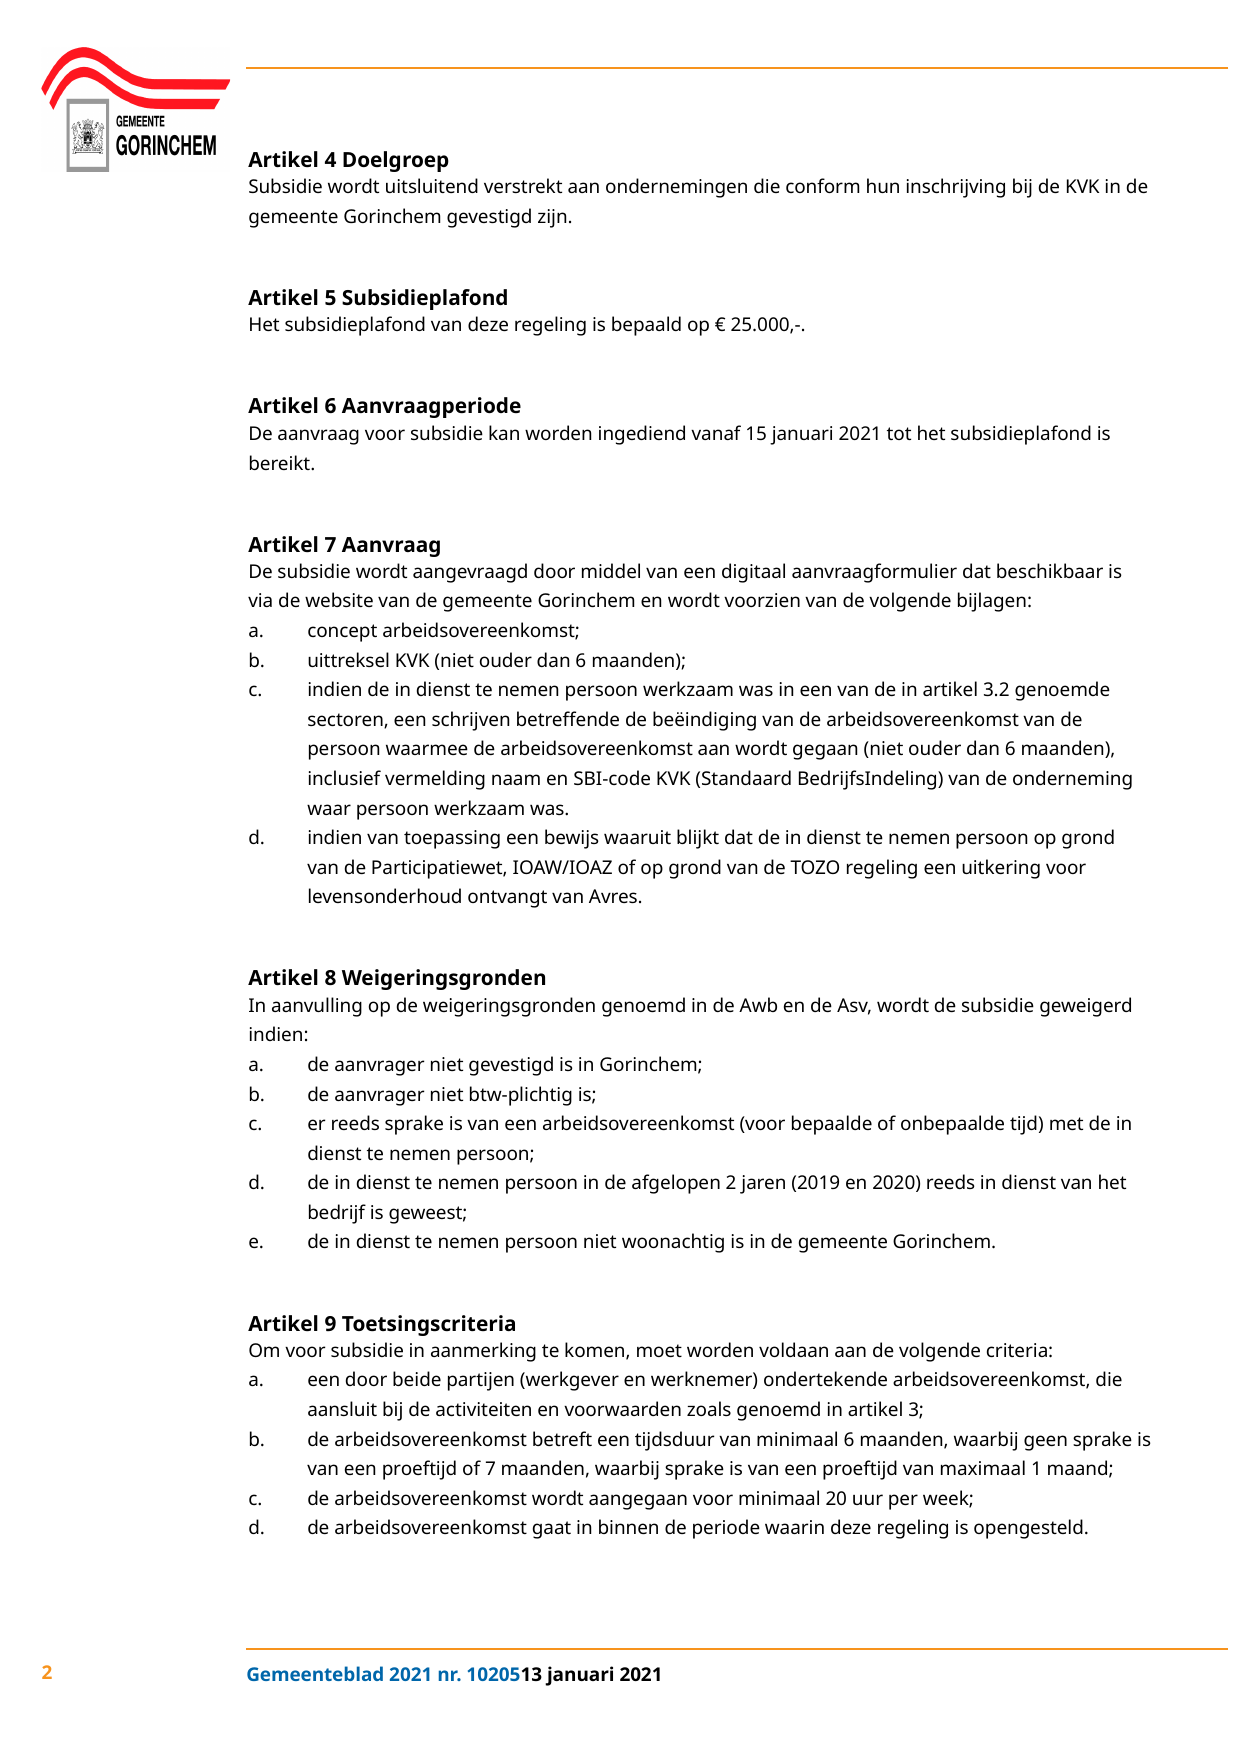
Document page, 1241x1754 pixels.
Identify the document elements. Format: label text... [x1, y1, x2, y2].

list een door beide partijen (werkgever en werknemer) ondertekende arbeidsovereenkomst, die aansluit bij de activiteiten en voorwaarden zoals genoemd in artikel 3; [248, 1367, 1152, 1422]
list indien de in dienst te nemen persoon werkzaam was in een van de in artikel 3.2 genoemde sectoren, een schrijven betreffende de beëindiging van de arbeidsovereenkomst van de persoon waarmee de arbeidsovereenkomst aan wordt gegaan (niet ouder dan 6 maanden), inclusief vermelding naam en SBI-code KVK (Standaard BedrijfsIndeling) van de onderneming waar persoon werkzaam was. [248, 676, 1152, 821]
list er reeds sprake is van een arbeidsovereenkomst (voor bepaalde of onbepaalde tijd) met de in dienst te nemen persoon; [248, 1110, 1152, 1166]
text Artikel 8 Weigeringsgronden [248, 963, 1152, 992]
text De aanvraag voor subsidie kan worden ingediend vanaf 15 januari 2021 tot het subsidieplafond is bereikt. [248, 420, 1152, 475]
text Artikel 4 Doelgroep [248, 145, 1152, 174]
text Om voor subsidie in aanmerking te komen, moet worden voldaan aan de volgende criteria: [248, 1337, 1152, 1363]
list indien van toepassing een bewijs waaruit blijkt dat de in dienst te nemen persoon op grond van de Participatiewet, IOAW/IOAZ of op grond van de TOZO regeling een uitkering voor levensonderhoud ontvangt van Avres. [248, 824, 1152, 909]
list de aanvrager niet gevestigd is in Gorinchem; [248, 1051, 1152, 1077]
list de aanvrager niet btw-plichtig is; [248, 1081, 1152, 1106]
list de in dienst te nemen persoon in de afgelopen 2 jaren (2019 en 2020) reeds in dienst van het bedrijf is geweest; [248, 1169, 1152, 1225]
list de arbeidsovereenkomst betreft een tijdsduur van minimaal 6 maanden, waarbij geen sprake is van een proeftijd of 7 maanden, waarbij sprake is van een proeftijd van maximaal 1 maand; [248, 1426, 1152, 1481]
list de in dienst te nemen persoon niet woonachtig is in de gemeente Gorinchem. [248, 1229, 1152, 1254]
text Subsidie wordt uitsluitend verstrekt aan ondernemingen die conform hun inschrijving bij de KVK in de gemeente Gorinchem gevestigd zijn. [248, 174, 1152, 229]
list de arbeidsovereenkomst gaat in binnen de periode waarin deze regeling is opengesteld. [248, 1514, 1152, 1540]
text Artikel 9 Toetsingscriteria [248, 1309, 1152, 1337]
text Artikel 5 Subsidieplafond [248, 283, 1152, 312]
list concept arbeidsovereenkomst; [248, 617, 1152, 643]
text Artikel 7 Aanvraag [248, 530, 1152, 558]
text Het subsidieplafond van deze regeling is bepaald op € 25.000,-. [248, 312, 1152, 337]
picture [41, 47, 231, 172]
text In aanvulling op de weigeringsgronden genoemd in de Awb en de Asv, wordt de subsidie geweigerd indien: [248, 992, 1152, 1047]
text De subsidie wordt aangevraagd door middel van een digitaal aanvraagformulier dat beschikbaar is via de website van de gemeente Gorinchem en wordt voorzien van de volgende bijlagen: [248, 558, 1152, 613]
text Artikel 6 Aanvraagperiode [248, 392, 1152, 420]
list uittreksel KVK (niet ouder dan 6 maanden); [248, 647, 1152, 673]
list de arbeidsovereenkomst wordt aangegaan voor minimaal 20 uur per week; [248, 1485, 1152, 1511]
